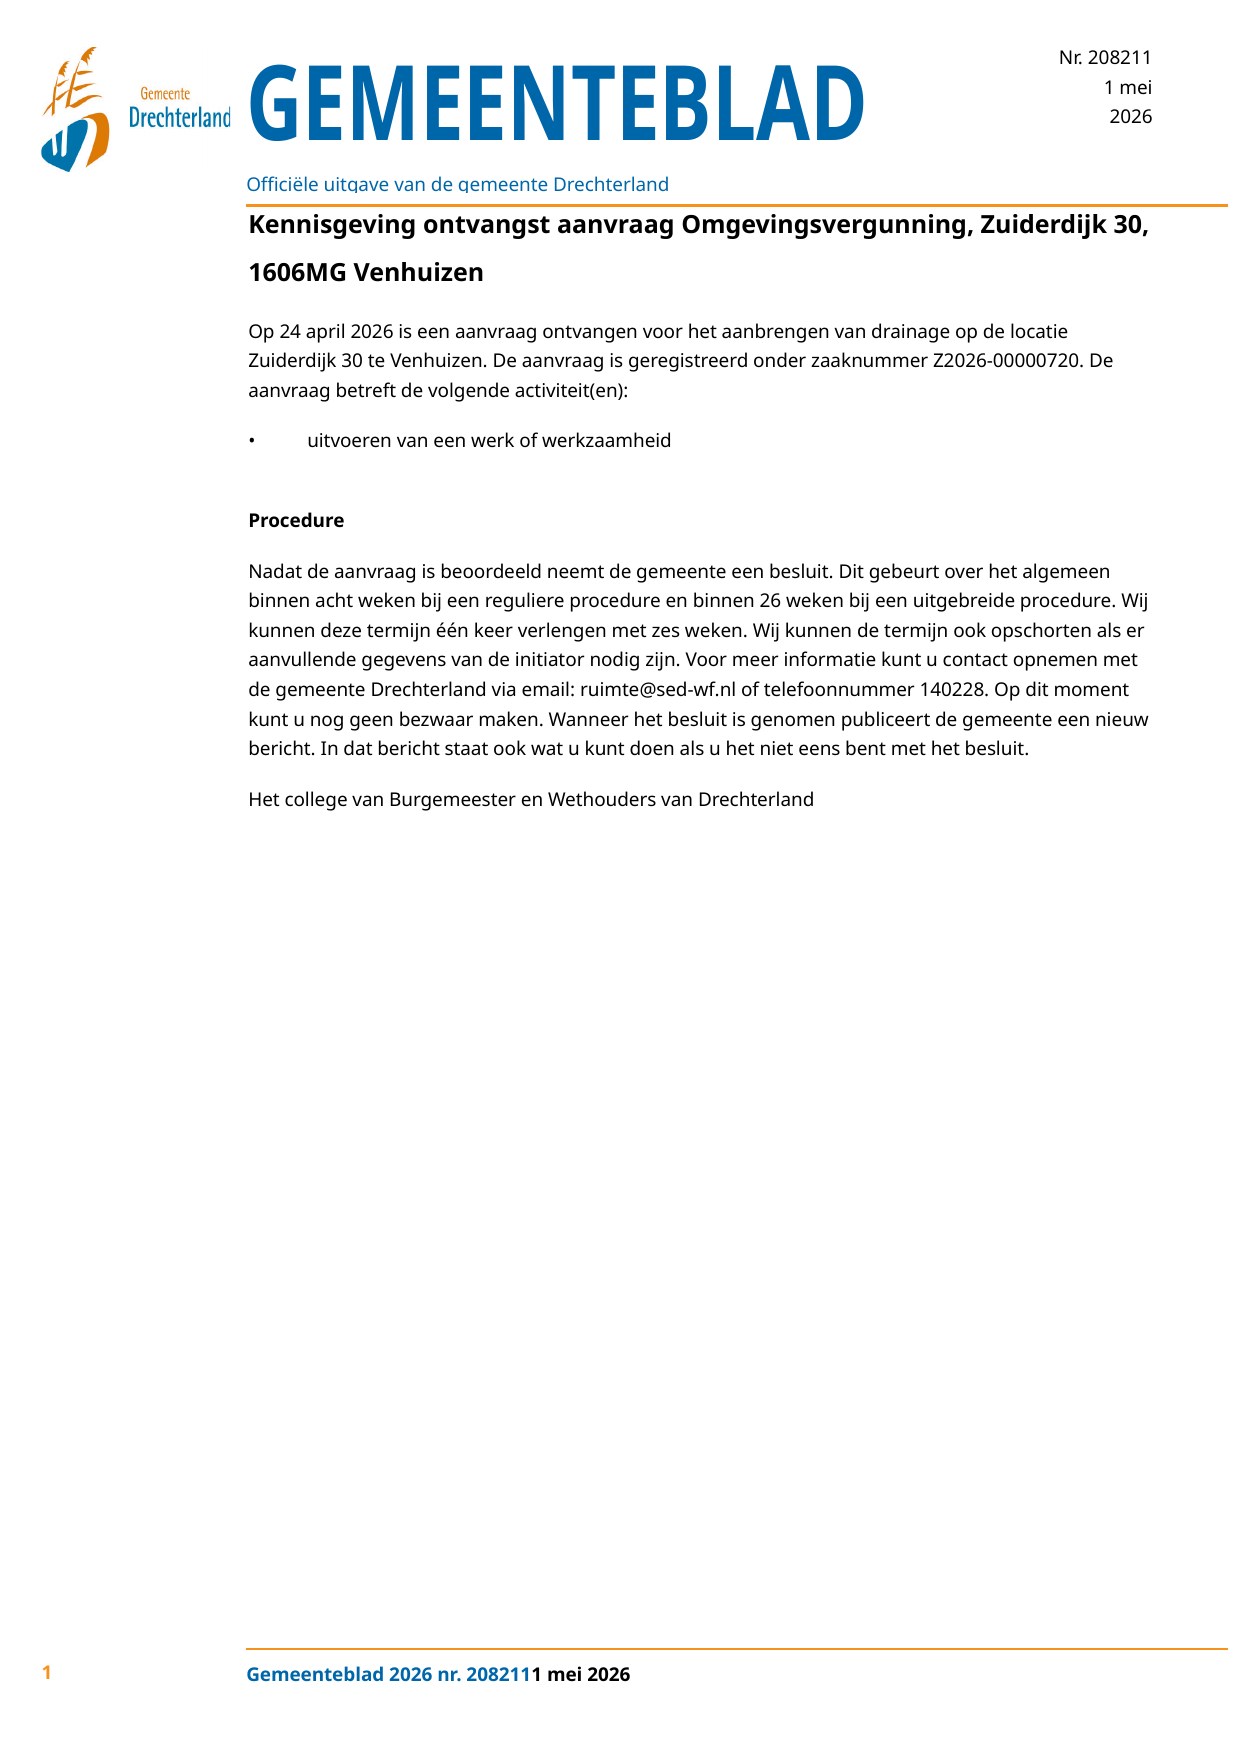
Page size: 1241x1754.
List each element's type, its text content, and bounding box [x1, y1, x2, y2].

picture [41, 47, 231, 172]
picture [226, 115, 231, 124]
text Op 24 april 2026 is een aanvraag ontvangen voor het aanbrengen van drainage op de locatie Zuiderdijk 30 te Venhuizen. De aanvraag is geregistreerd onder zaaknummer Z2026-00000720. De aanvraag betreft de volgende activiteit(en): [248, 318, 1152, 403]
picture [41, 158, 64, 172]
text Procedure [248, 507, 1152, 533]
text Nadat de aanvraag is beoordeeld neemt de gemeente een besluit. Dit gebeurt over het algemeen binnen acht weken bij een reguliere procedure en binnen 26 weken bij een uitgebreide procedure. Wij kunnen deze termijn één keer verlengen met zes weken. Wij kunnen de termijn ook opschorten als er aanvullende gegevens van de initiator nodig zijn. Voor meer informatie kunt u contact opnemen met de gemeente Drechterland via email: ruimte@sed-wf.nl of telefoonnummer 140228. Op dit moment kunt u nog geen bezwaar maken. Wanneer het besluit is genomen publiceert de gemeente een nieuw bericht. In dat bericht staat ook wat u kunt doen als u het niet eens bent met het besluit. [248, 558, 1152, 761]
text Het college van Burgemeester en Wethouders van Drechterland [248, 786, 1152, 812]
list uitvoeren van een werk of werkzaamheid [248, 427, 1152, 453]
text Kennisgeving ontvangst aanvraag Omgevingsvergunning, Zuiderdijk 30, 1606MG Venhuizen [248, 207, 1152, 288]
